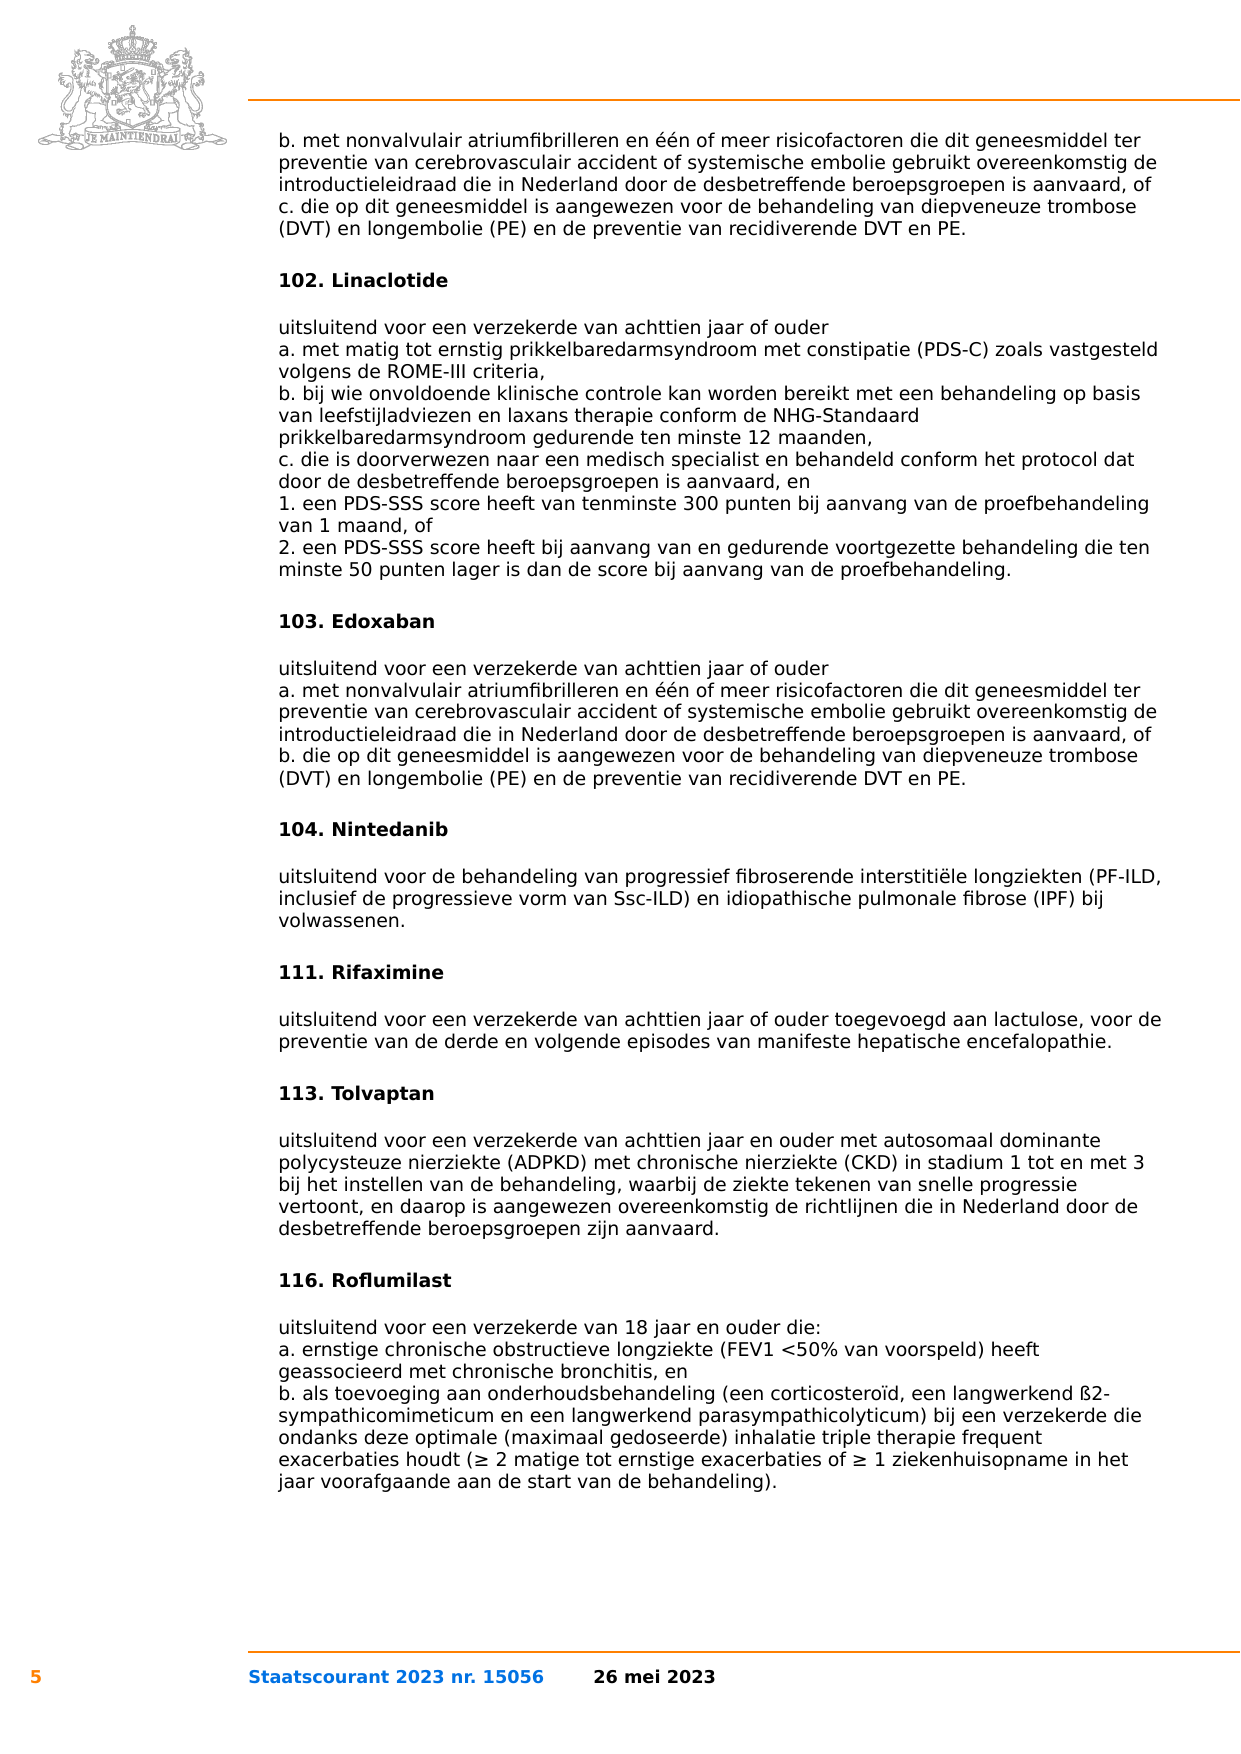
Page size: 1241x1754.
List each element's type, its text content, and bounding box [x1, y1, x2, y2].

subtitle 102. Linaclotide [278, 270, 1163, 292]
subtitle 116. Roflumilast [278, 1270, 1163, 1292]
text b. met nonvalvulair atriumfibrilleren en één of meer risicofactoren die dit geneesmiddel ter preventie van cerebrovasculair accident of systemische embolie gebruikt overeenkomstig de introductieleidraad die in Nederland door de desbetreffende beroepsgroepen is aanvaard, of [278, 130, 1163, 196]
text a. met matig tot ernstig prikkelbaredarmsyndroom met constipatie (PDS-C) zoals vastgesteld volgens de ROME-III criteria, [278, 339, 1163, 383]
text 1. een PDS-SSS score heeft van tenminste 300 punten bij aanvang van de proefbehandeling van 1 maand, of [278, 493, 1163, 537]
text b. die op dit geneesmiddel is aangewezen voor de behandeling van diepveneuze trombose (DVT) en longembolie (PE) en de preventie van recidiverende DVT en PE. [278, 745, 1163, 789]
text c. die is doorverwezen naar een medisch specialist en behandeld conform het protocol dat door de desbetreffende beroepsgroepen is aanvaard, en [278, 449, 1163, 493]
subtitle 113. Tolvaptan [278, 1083, 1163, 1105]
text a. met nonvalvulair atriumfibrilleren en één of meer risicofactoren die dit geneesmiddel ter preventie van cerebrovasculair accident of systemische embolie gebruikt overeenkomstig de introductieleidraad die in Nederland door de desbetreffende beroepsgroepen is aanvaard, of [278, 679, 1163, 745]
text uitsluitend voor een verzekerde van achttien jaar of ouder [278, 657, 1163, 679]
subtitle 103. Edoxaban [278, 611, 1163, 632]
text a. ernstige chronische obstructieve longziekte (FEV1 <50% van voorspeld) heeft geassocieerd met chronische bronchitis, en [278, 1339, 1163, 1383]
text b. als toevoeging aan onderhoudsbehandeling (een corticosteroïd, een langwerkend ß2-sympathicomimeticum en een langwerkend parasympathicolyticum) bij een verzekerde die ondanks deze optimale (maximaal gedoseerde) inhalatie triple therapie frequent exacerbaties houdt (≥ 2 matige tot ernstige exacerbaties of ≥ 1 ziekenhuisopname in het jaar voorafgaande aan de start van de behandeling). [278, 1383, 1163, 1493]
picture [38, 25, 227, 150]
text uitsluitend voor een verzekerde van achttien jaar of ouder [278, 317, 1163, 339]
text b. bij wie onvoldoende klinische controle kan worden bereikt met een behandeling op basis van leefstijladviezen en laxans therapie conform de NHG-Standaard prikkelbaredarmsyndroom gedurende ten minste 12 maanden, [278, 383, 1163, 449]
text uitsluitend voor een verzekerde van achttien jaar en ouder met autosomaal dominante polycysteuze nierziekte (ADPKD) met chronische nierziekte (CKD) in stadium 1 tot en met 3 bij het instellen van de behandeling, waarbij de ziekte tekenen van snelle progressie vertoont, en daarop is aangewezen overeenkomstig de richtlijnen die in Nederland door de desbetreffende beroepsgroepen zijn aanvaard. [278, 1130, 1163, 1240]
text uitsluitend voor de behandeling van progressief fibroserende interstitiële longziekten (PF-ILD, inclusief de progressieve vorm van Ssc-ILD) en idiopathische pulmonale fibrose (IPF) bij volwassenen. [278, 866, 1163, 932]
text uitsluitend voor een verzekerde van 18 jaar en ouder die: [278, 1317, 1163, 1339]
subtitle 111. Rifaximine [278, 962, 1163, 984]
text c. die op dit geneesmiddel is aangewezen voor de behandeling van diepveneuze trombose (DVT) en longembolie (PE) en de preventie van recidiverende DVT en PE. [278, 196, 1163, 240]
text 2. een PDS-SSS score heeft bij aanvang van en gedurende voortgezette behandeling die ten minste 50 punten lager is dan de score bij aanvang van de proefbehandeling. [278, 537, 1163, 581]
subtitle 104. Nintedanib [278, 819, 1163, 841]
text uitsluitend voor een verzekerde van achttien jaar of ouder toegevoegd aan lactulose, voor de preventie van de derde en volgende episodes van manifeste hepatische encefalopathie. [278, 1009, 1163, 1053]
